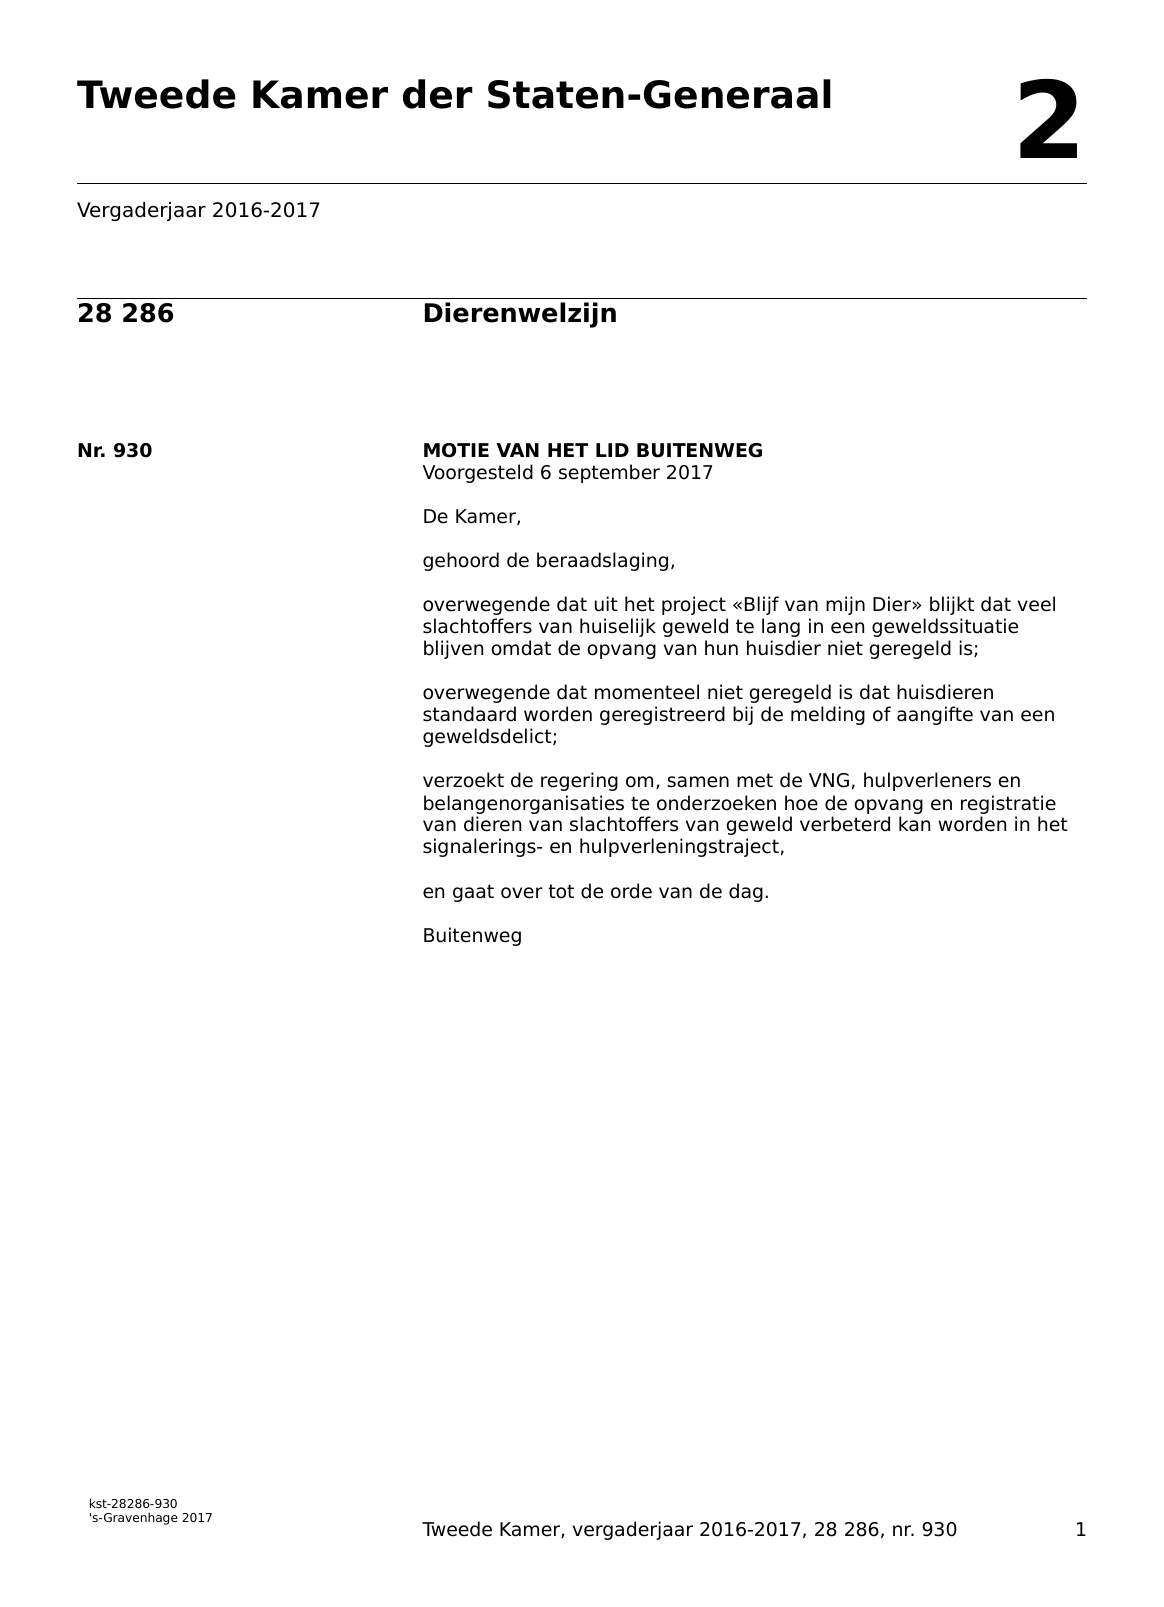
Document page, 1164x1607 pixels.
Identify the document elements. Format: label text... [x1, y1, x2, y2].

text Voorgesteld 6 september 2017 [422, 462, 1087, 484]
subtitle Nr. 930 MOTIE VAN HET LID BUITENWEG [77, 440, 1087, 462]
table_header 2 [886, 59, 1087, 183]
text kst-28286-930 [88, 1497, 323, 1511]
text overwegende dat momenteel niet geregeld is dat huisdieren standaard worden geregistreerd bij de melding of aangifte van een geweldsdelict; [422, 682, 1087, 748]
text en gaat over tot de orde van de dag. [422, 881, 1087, 902]
text De Kamer, [422, 506, 1087, 528]
text gehoord de beraadslaging, [422, 550, 1087, 572]
text verzoekt de regering om, samen met de VNG, hulpverleners en belangenorganisaties te onderzoeken hoe de opvang en registratie van dieren van slachtoffers van geweld verbeterd kan worden in het signalerings- en hulpverleningstraject, [422, 770, 1087, 858]
table_header Tweede Kamer der Staten-Generaal [77, 59, 886, 183]
table_cell Vergaderjaar 2016-2017 [77, 184, 1087, 298]
subtitle 28 286 Dierenwelzijn [77, 299, 1087, 329]
text Buitenweg [422, 925, 1087, 947]
text overwegende dat uit het project «Blijf van mijn Dier» blijkt dat veel slachtoffers van huiselijk geweld te lang in een geweldssituatie blijven omdat de opvang van hun huisdier niet geregeld is; [422, 594, 1087, 660]
text 's-Gravenhage 2017 [88, 1511, 323, 1525]
